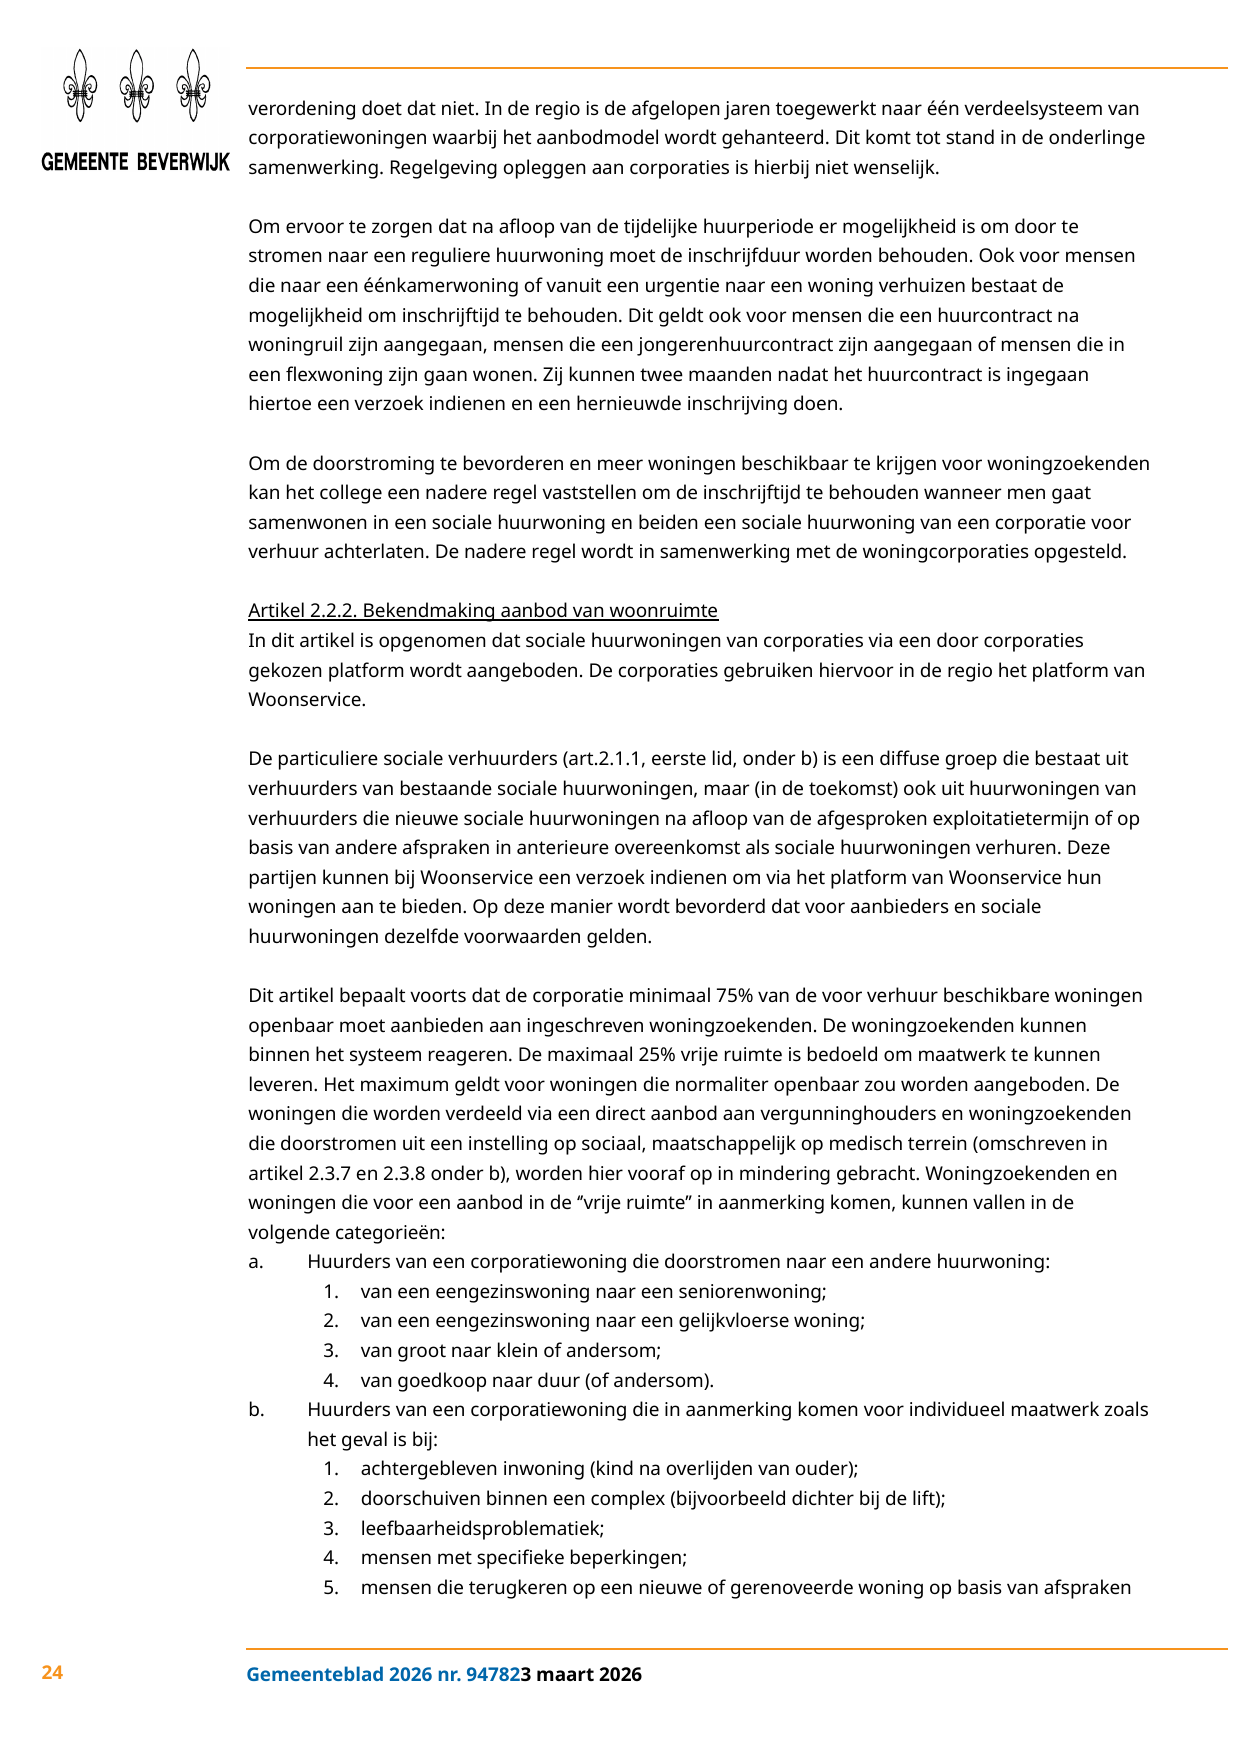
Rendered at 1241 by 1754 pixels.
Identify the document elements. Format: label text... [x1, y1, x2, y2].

picture [41, 47, 231, 172]
text verordening doet dat niet. In de regio is de afgelopen jaren toegewerkt naar één verdeelsysteem van corporatiewoningen waarbij het aanbodmodel wordt gehanteerd. Dit komt tot stand in de onderlinge samenwerking. Regelgeving opleggen aan corporaties is hierbij niet wenselijk. [248, 95, 1152, 180]
text De particuliere sociale verhuurders (art.2.1.1, eerste lid, onder b) is een diffuse groep die bestaat uit verhuurders van bestaande sociale huurwoningen, maar (in de toekomst) ook uit huurwoningen van verhuurders die nieuwe sociale huurwoningen na afloop van de afgesproken exploitatietermijn of op basis van andere afspraken in anterieure overeenkomst als sociale huurwoningen verhuren. Deze partijen kunnen bij Woonservice een verzoek indienen om via het platform van Woonservice hun woningen aan te bieden. Op deze manier wordt bevorderd dat voor aanbieders en sociale huurwoningen dezelfde voorwaarden gelden. [248, 746, 1152, 949]
list van goedkoop naar duur (of andersom). [323, 1367, 1152, 1393]
text Om ervoor te zorgen dat na afloop van de tijdelijke huurperiode er mogelijkheid is om door te stromen naar een reguliere huurwoning moet de inschrijfduur worden behouden. Ook voor mensen die naar een éénkamerwoning of vanuit een urgentie naar een woning verhuizen bestaat de mogelijkheid om inschrijftijd te behouden. Dit geldt ook voor mensen die een huurcontract na woningruil zijn aangegaan, mensen die een jongerenhuurcontract zijn aangegaan of mensen die in een flexwoning zijn gaan wonen. Zij kunnen twee maanden nadat het huurcontract is ingegaan hiertoe een verzoek indienen en een hernieuwde inschrijving doen. [248, 213, 1152, 416]
list mensen die terugkeren op een nieuwe of gerenoveerde woning op basis van afspraken [323, 1574, 1152, 1600]
text Artikel 2.2.2. Bekendmaking aanbod van woonruimte [248, 598, 1152, 623]
text In dit artikel is opgenomen dat sociale huurwoningen van corporaties via een door corporaties gekozen platform wordt aangeboden. De corporaties gebruiken hiervoor in de regio het platform van Woonservice. [248, 627, 1152, 712]
list Huurders van een corporatiewoning die doorstromen naar een andere huurwoning: [248, 1248, 1152, 1274]
text Om de doorstroming te bevorderen en meer woningen beschikbaar te krijgen voor woningzoekenden kan het college een nadere regel vaststellen om de inschrijftijd te behouden wanneer men gaat samenwonen in een sociale huurwoning en beiden een sociale huurwoning van een corporatie voor verhuur achterlaten. De nadere regel wordt in samenwerking met de woningcorporaties opgesteld. [248, 450, 1152, 564]
list mensen met specifieke beperkingen; [323, 1544, 1152, 1570]
list van een eengezinswoning naar een gelijkvloerse woning; [323, 1308, 1152, 1333]
list van een eengezinswoning naar een seniorenwoning; [323, 1278, 1152, 1304]
list doorschuiven binnen een complex (bijvoorbeeld dichter bij de lift); [323, 1485, 1152, 1511]
list achtergebleven inwoning (kind na overlijden van ouder); [323, 1456, 1152, 1481]
list Huurders van een corporatiewoning die in aanmerking komen voor individueel maatwerk zoals het geval is bij: [248, 1396, 1152, 1452]
list van groot naar klein of andersom; [323, 1337, 1152, 1363]
text Dit artikel bepaalt voorts dat de corporatie minimaal 75% van de voor verhuur beschikbare woningen openbaar moet aanbieden aan ingeschreven woningzoekenden. De woningzoekenden kunnen binnen het systeem reageren. De maximaal 25% vrije ruimte is bedoeld om maatwerk te kunnen leveren. Het maximum geldt voor woningen die normaliter openbaar zou worden aangeboden. De woningen die worden verdeeld via een direct aanbod aan vergunninghouders en woningzoekenden die doorstromen uit een instelling op sociaal, maatschappelijk op medisch terrein (omschreven in artikel 2.3.7 en 2.3.8 onder b), worden hier vooraf op in mindering gebracht. Woningzoekenden en woningen die voor een aanbod in de ‘’vrije ruimte’’ in aanmerking komen, kunnen vallen in de volgende categorieën: [248, 982, 1152, 1245]
list leefbaarheidsproblematiek; [323, 1515, 1152, 1541]
